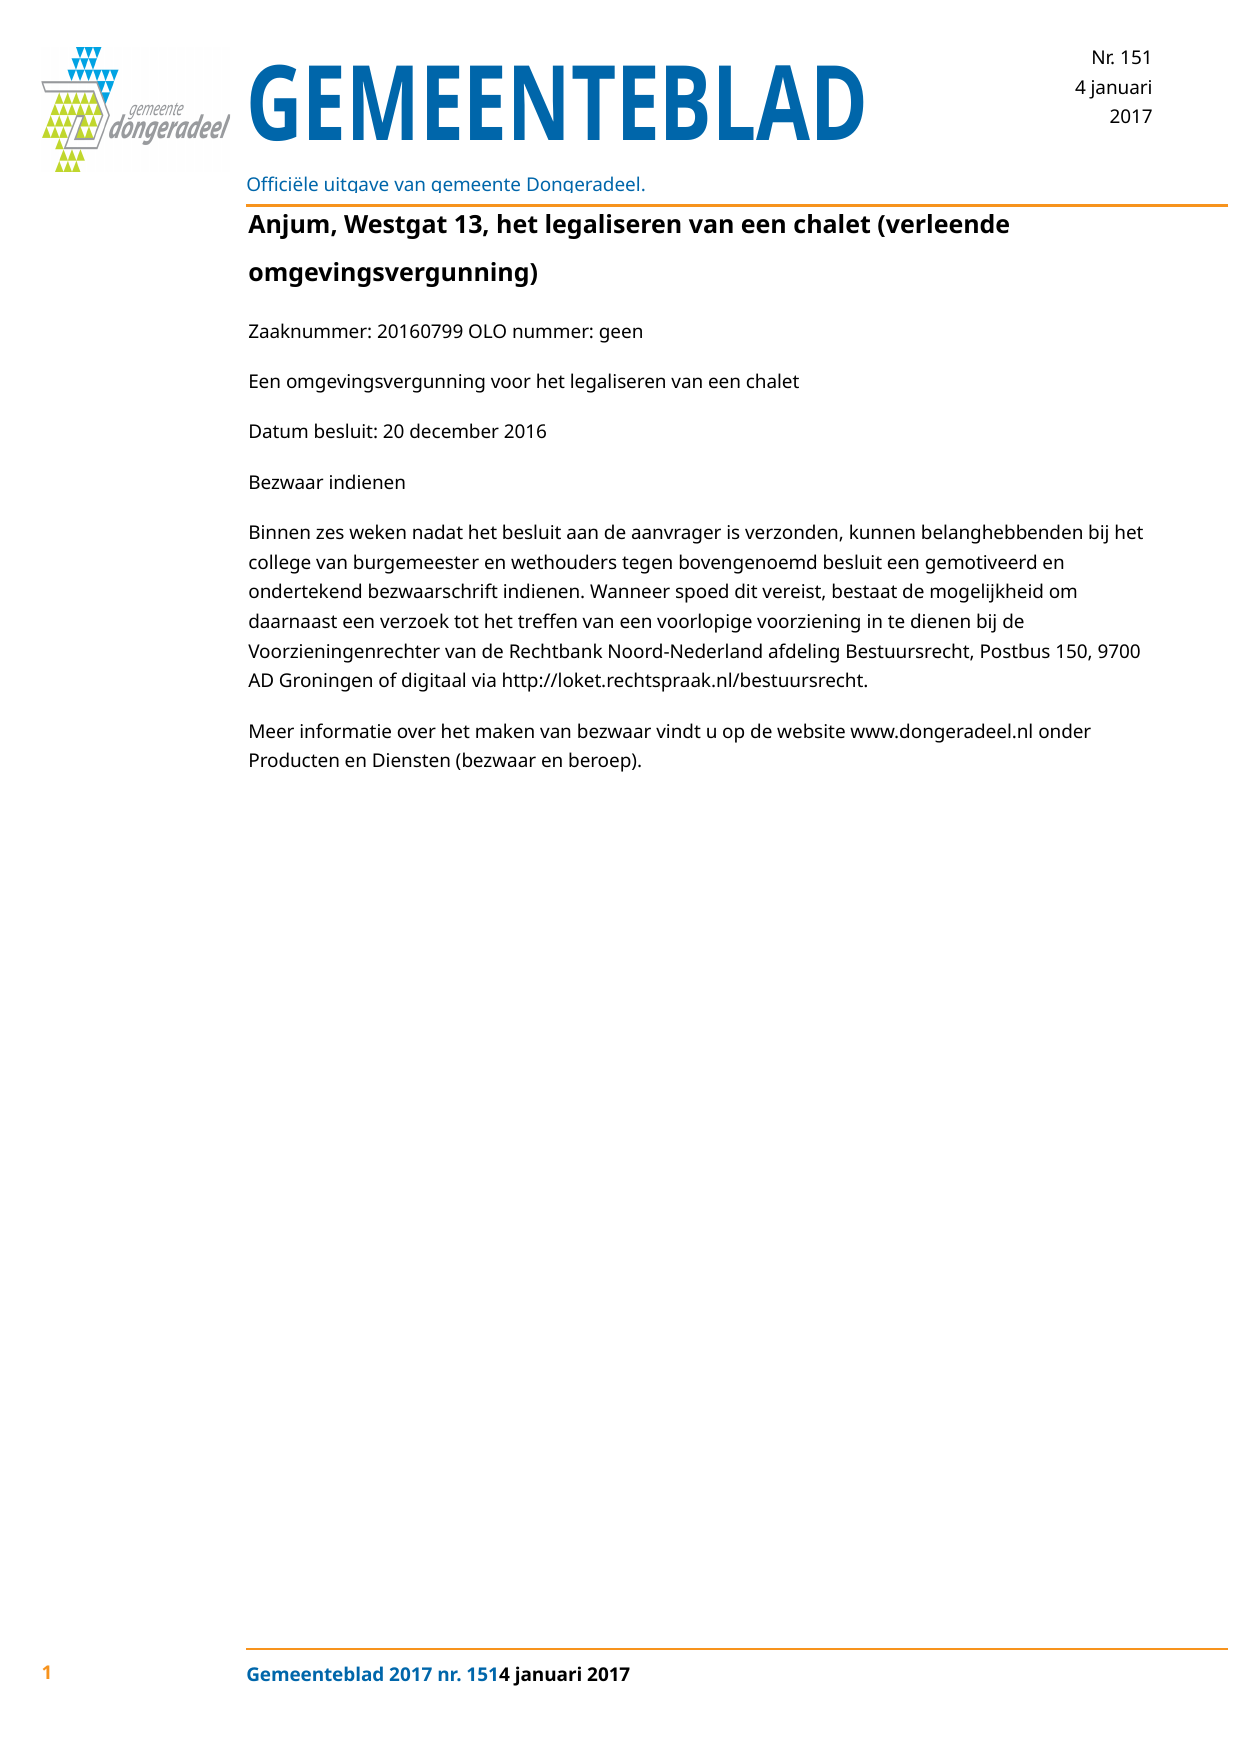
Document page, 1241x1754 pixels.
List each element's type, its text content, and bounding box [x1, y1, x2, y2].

text Datum besluit: 20 december 2016 [248, 419, 1152, 444]
text Meer informatie over het maken van bezwaar vindt u op de website www.dongeradeel.nl onder Producten en Diensten (bezwaar en beroep). [248, 718, 1152, 773]
text Binnen zes weken nadat het besluit aan de aanvrager is verzonden, kunnen belanghebbenden bij het college van burgemeester en wethouders tegen bovengenoemd besluit een gemotiveerd en ondertekend bezwaarschrift indienen. Wanneer spoed dit vereist, bestaat de mogelijkheid om daarnaast een verzoek tot het treffen van een voorlopige voorziening in te dienen bij de Voorzieningenrechter van de Rechtbank Noord-Nederland afdeling Bestuursrecht, Postbus 150, 9700 AD Groningen of digitaal via http://loket.rechtspraak.nl/bestuursrecht. [248, 519, 1152, 693]
text Anjum, Westgat 13, het legaliseren van een chalet (verleende omgevingsvergunning) [248, 207, 1152, 288]
text Bezwaar indienen [248, 469, 1152, 495]
text Zaaknummer: 20160799 OLO nummer: geen [248, 318, 1152, 344]
text Een omgevingsvergunning voor het legaliseren van een chalet [248, 368, 1152, 394]
picture [99, 72, 104, 80]
picture [107, 73, 113, 80]
picture [41, 47, 231, 172]
